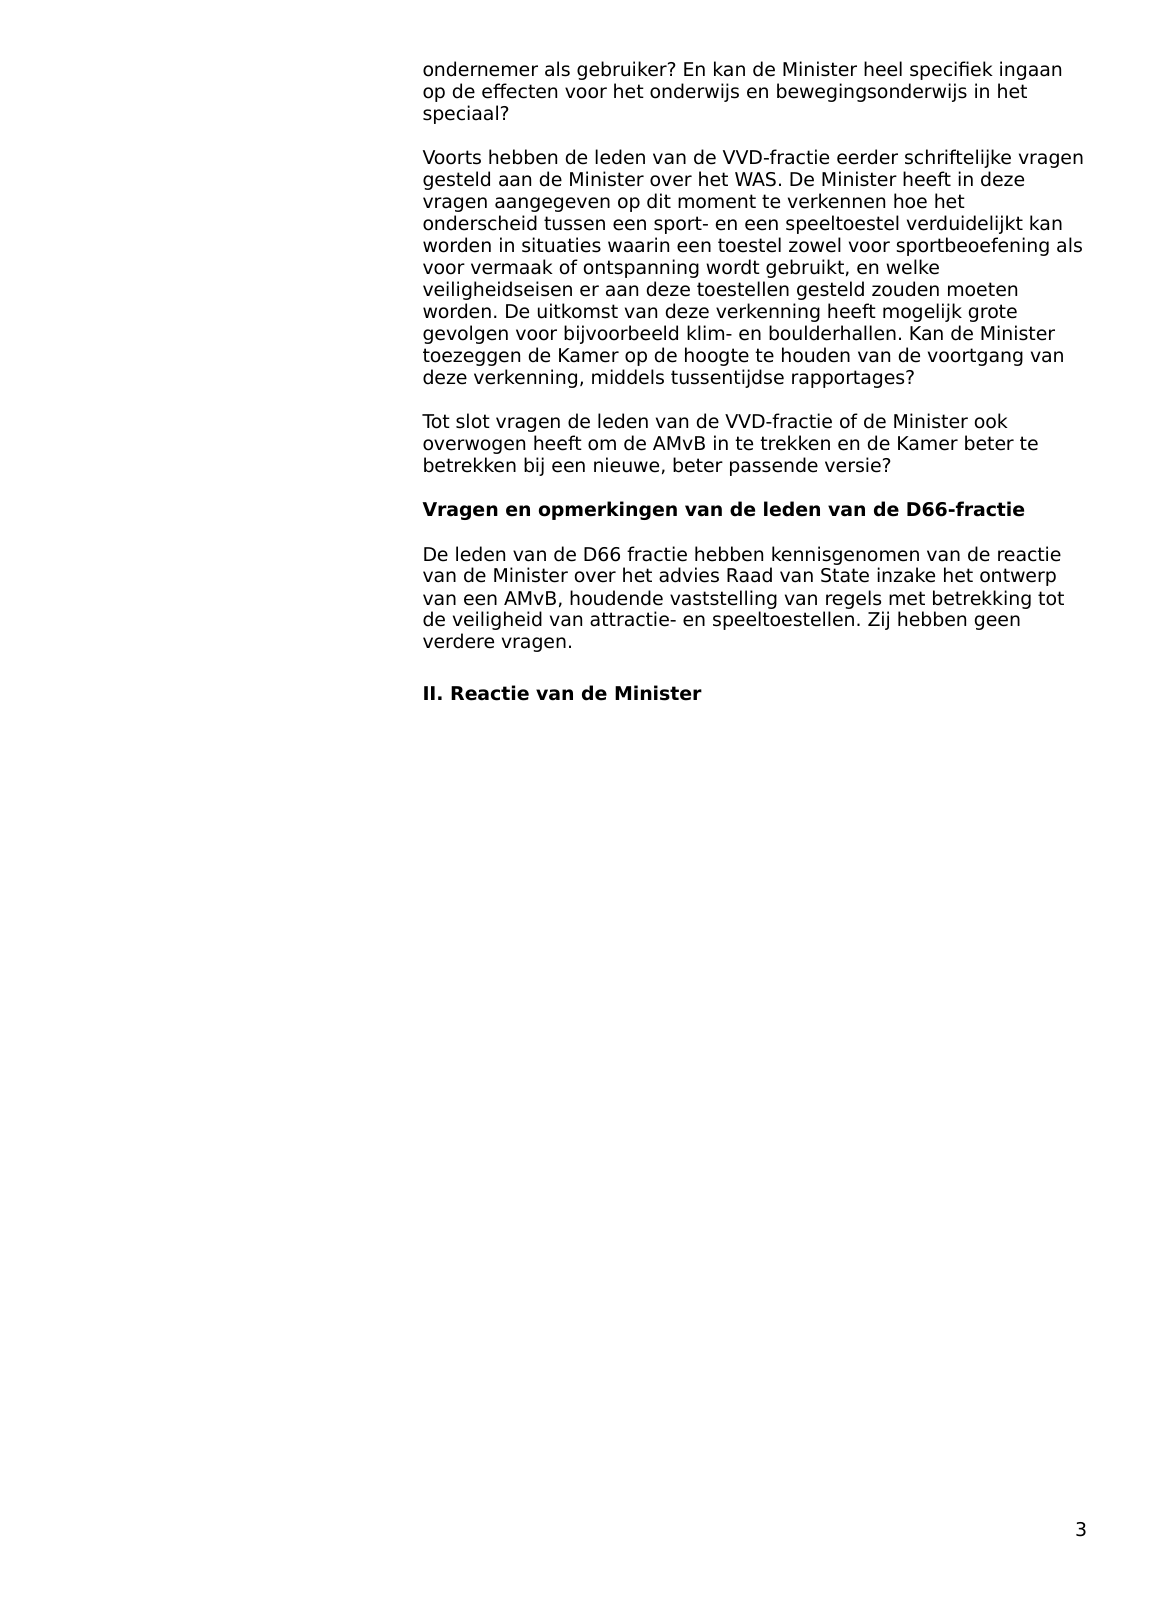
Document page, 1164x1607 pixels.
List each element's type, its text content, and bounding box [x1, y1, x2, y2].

subtitle II. Reactie van de Minister [422, 683, 1087, 705]
text Voorts hebben de leden van de VVD-fractie eerder schriftelijke vragen gesteld aan de Minister over het WAS. De Minister heeft in deze vragen aangegeven op dit moment te verkennen hoe het onderscheid tussen een sport- en een speeltoestel verduidelijkt kan worden in situaties waarin een toestel zowel voor sportbeoefening als voor vermaak of ontspanning wordt gebruikt, en welke veiligheidseisen er aan deze toestellen gesteld zouden moeten worden. De uitkomst van deze verkenning heeft mogelijk grote gevolgen voor bijvoorbeeld klim- en boulderhallen. Kan de Minister toezeggen de Kamer op de hoogte te houden van de voortgang van deze verkenning, middels tussentijdse rapportages? [422, 147, 1087, 389]
text ondernemer als gebruiker? En kan de Minister heel specifiek ingaan op de effecten voor het onderwijs en bewegingsonderwijs in het speciaal? [422, 59, 1087, 125]
subtitle Vragen en opmerkingen van de leden van de D66-fractie [422, 499, 1087, 521]
text Tot slot vragen de leden van de VVD-fractie of de Minister ook overwogen heeft om de AMvB in te trekken en de Kamer beter te betrekken bij een nieuwe, beter passende versie? [422, 411, 1087, 477]
text De leden van de D66 fractie hebben kennisgenomen van de reactie van de Minister over het advies Raad van State inzake het ontwerp van een AMvB, houdende vaststelling van regels met betrekking tot de veiligheid van attractie- en speeltoestellen. Zij hebben geen verdere vragen. [422, 543, 1087, 653]
